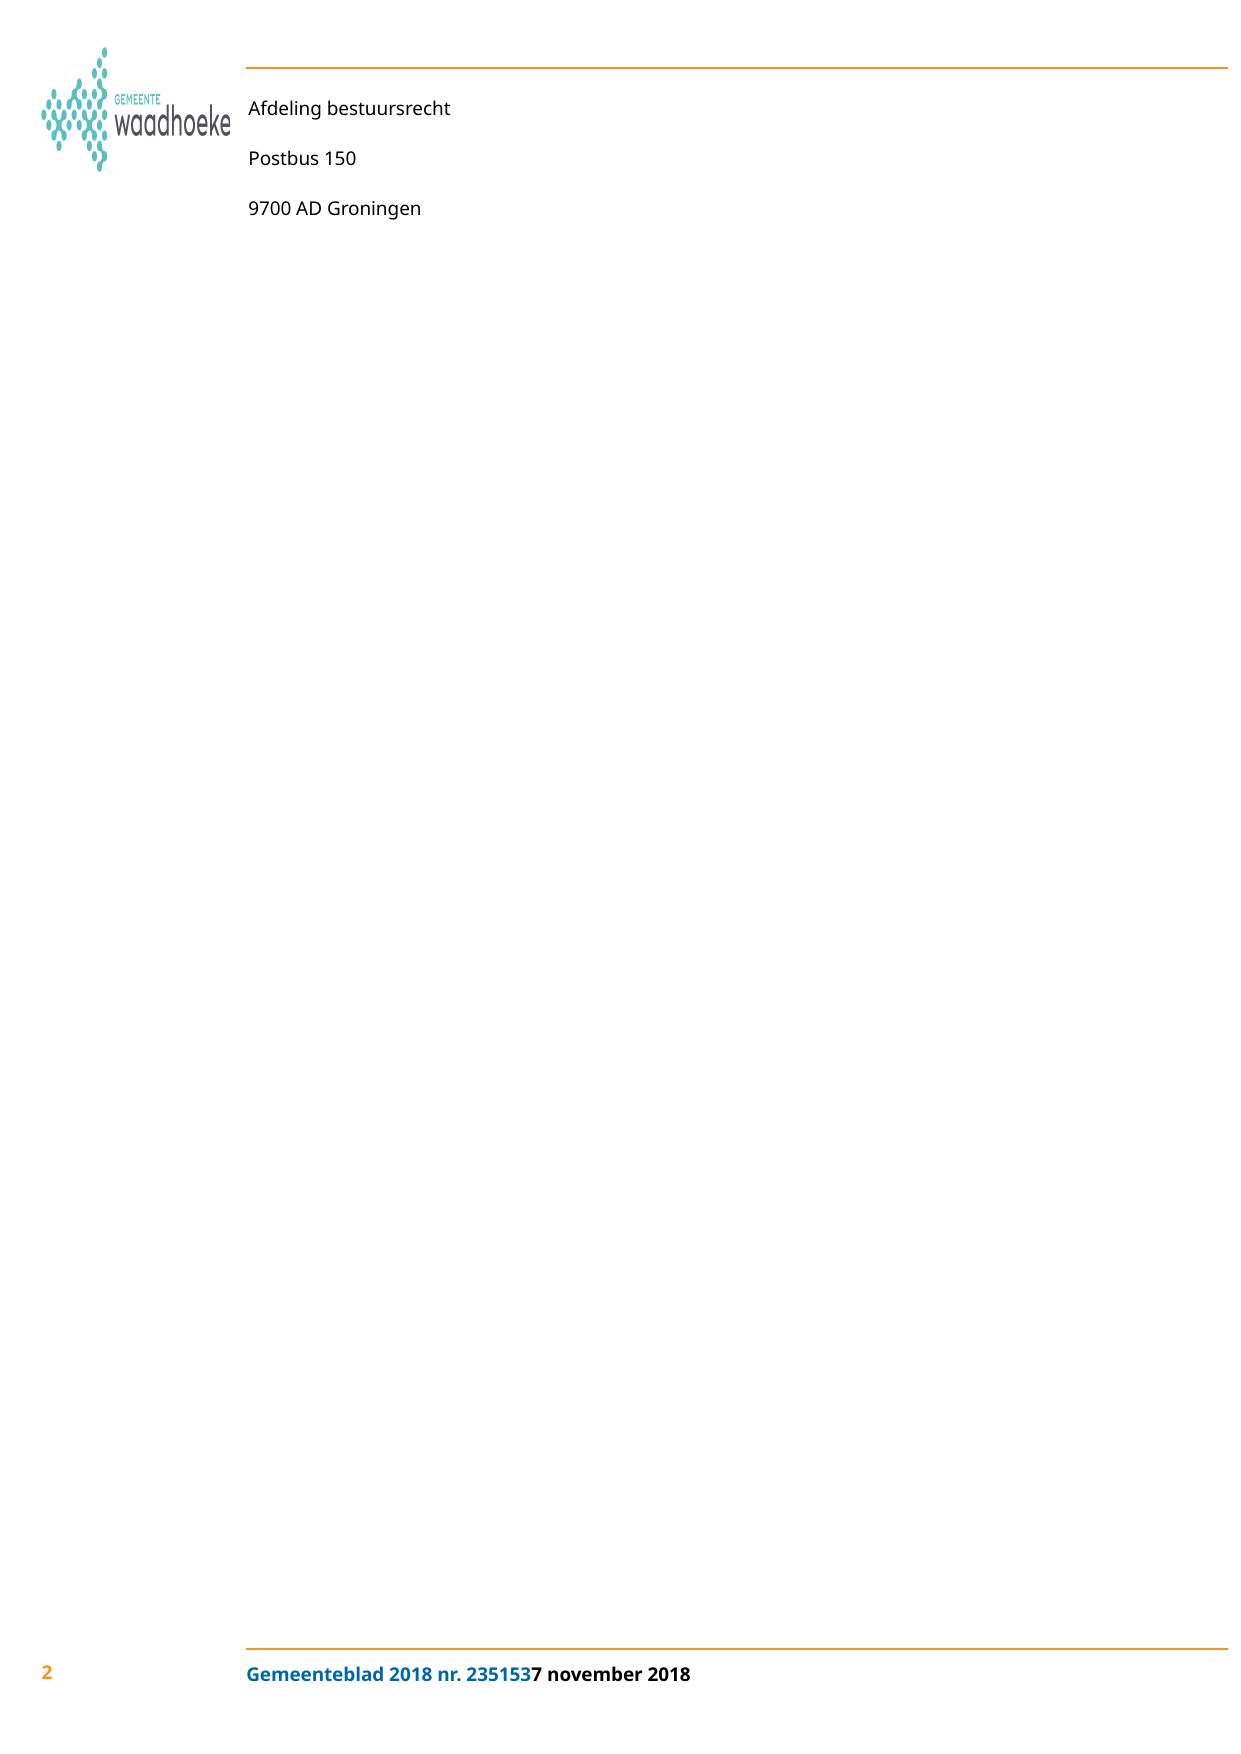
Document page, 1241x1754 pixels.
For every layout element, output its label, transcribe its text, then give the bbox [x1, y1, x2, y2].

picture [41, 47, 231, 172]
text Postbus 150 [248, 145, 1152, 171]
text 9700 AD Groningen [248, 196, 1152, 221]
text Afdeling bestuursrecht [248, 95, 1152, 121]
